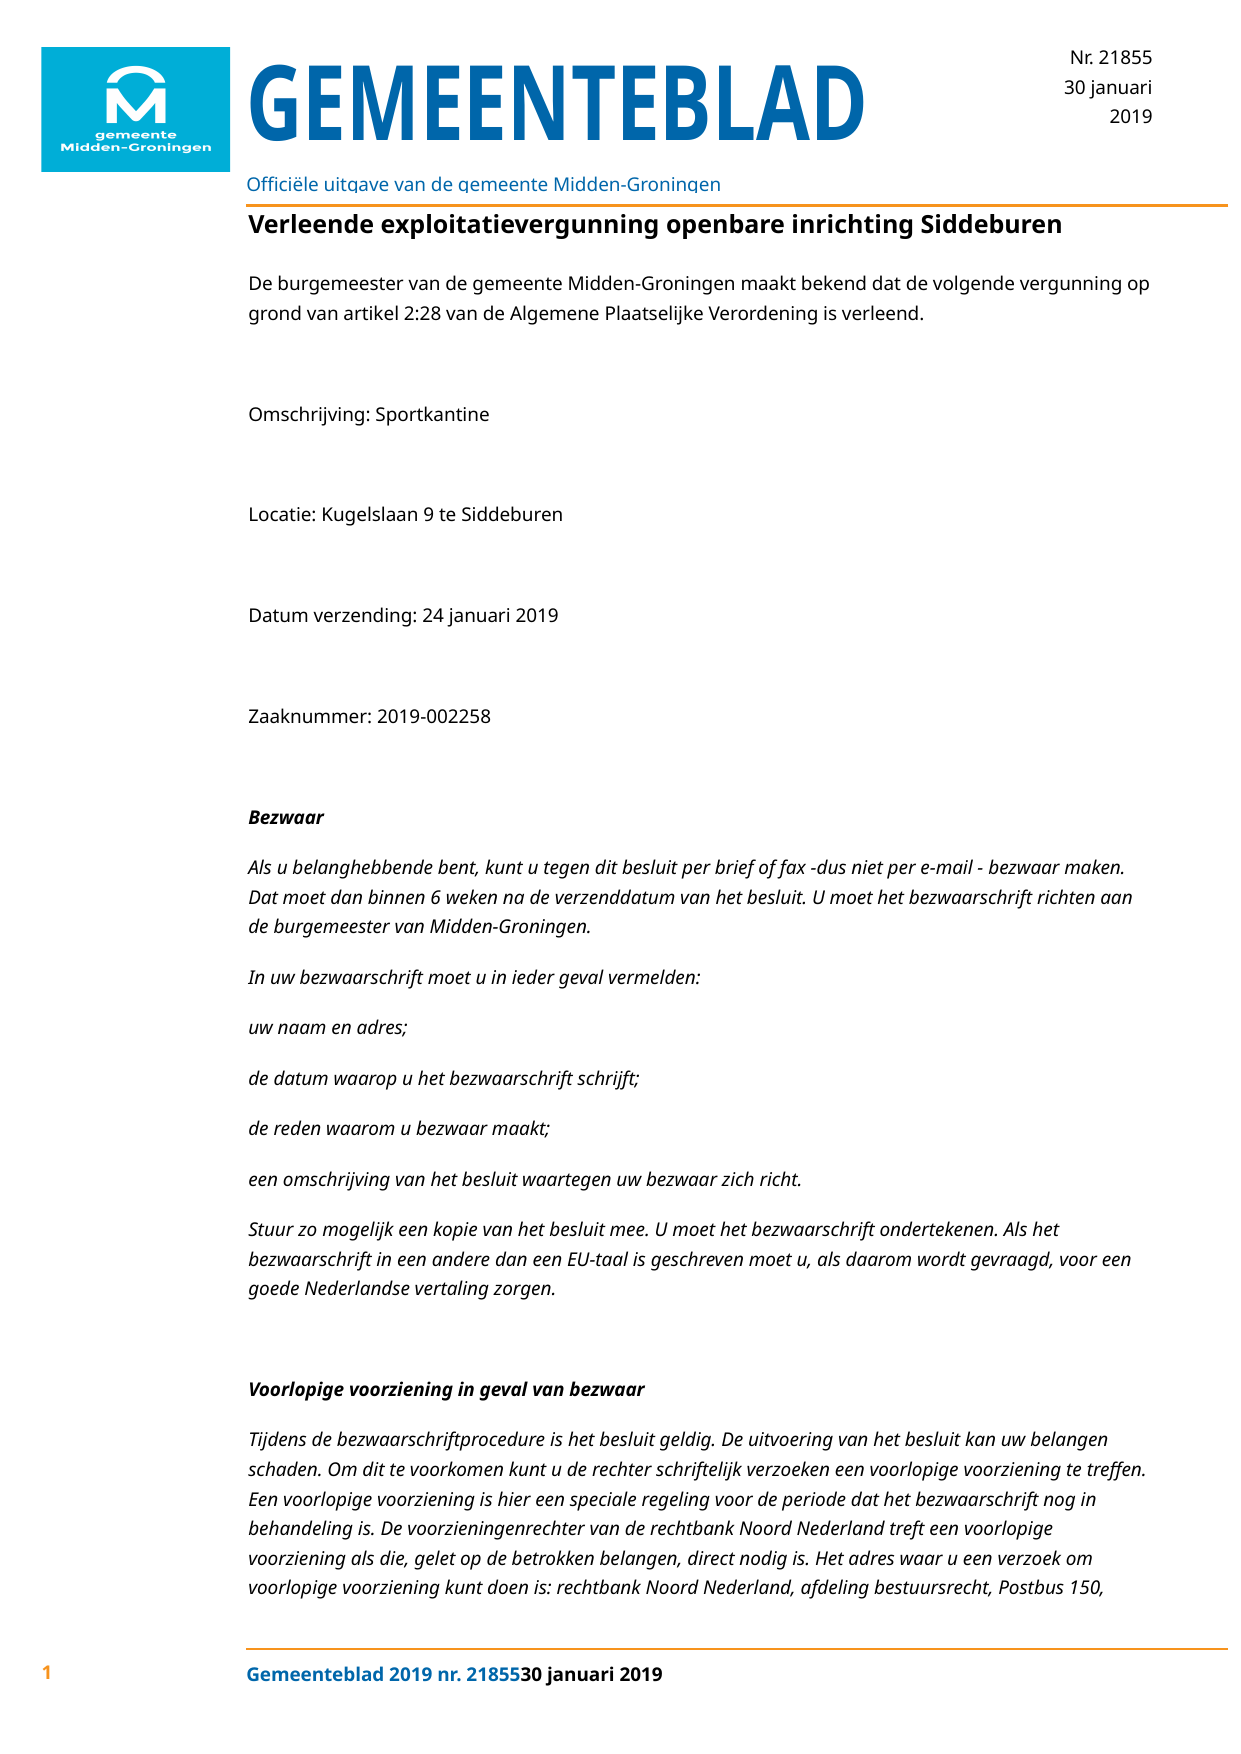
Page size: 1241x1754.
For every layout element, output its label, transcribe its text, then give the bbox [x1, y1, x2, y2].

picture [107, 89, 165, 122]
text Zaaknummer: 2019-002258 [248, 703, 1152, 729]
text Bezwaar [248, 804, 1152, 830]
text een omschrijving van het besluit waartegen uw bezwaar zich richt. [248, 1166, 1152, 1191]
picture [108, 66, 164, 82]
text Verleende exploitatievergunning openbare inrichting Siddeburen [248, 207, 1152, 241]
text Tijdens de bezwaarschriftprocedure is het besluit geldig. De uitvoering van het besluit kan uw belangen schaden. Om dit te voorkomen kunt u de rechter schriftelijk verzoeken een voorlopige voorziening te treffen. Een voorlopige voorziening is hier een speciale regeling voor de periode dat het bezwaarschrift nog in behandeling is. De voorzieningenrechter van de rechtbank Noord Nederland treft een voorlopige voorziening als die, gelet op de betrokken belangen, direct nodig is. Het adres waar u een verzoek om voorlopige voorziening kunt doen is: rechtbank Noord Nederland, afdeling bestuursrecht, Postbus 150, [248, 1427, 1152, 1600]
text Als u belanghebbende bent, kunt u tegen dit besluit per brief of fax -dus niet per e-mail - bezwaar maken. Dat moet dan binnen 6 weken na de verzenddatum van het besluit. U moet het bezwaarschrift richten aan de burgemeester van Midden-Groningen. [248, 854, 1152, 939]
text de datum waarop u het bezwaarschrift schrijft; [248, 1065, 1152, 1091]
text In uw bezwaarschrift moet u in ieder geval vermelden: [248, 964, 1152, 990]
text De burgemeester van de gemeente Midden-Groningen maakt bekend dat de volgende vergunning op grond van artikel 2:28 van de Algemene Plaatselijke Verordening is verleend. [248, 270, 1152, 326]
text Voorlopige voorziening in geval van bezwaar [248, 1376, 1152, 1402]
text Stuur zo mogelijk een kopie van het besluit mee. U moet het bezwaarschrift ondertekenen. Als het bezwaarschrift in een andere dan een EU-taal is geschreven moet u, als daarom wordt gevraagd, voor een goede Nederlandse vertaling zorgen. [248, 1216, 1152, 1301]
text Datum verzending: 24 januari 2019 [248, 602, 1152, 628]
text uw naam en adres; [248, 1014, 1152, 1040]
text Locatie: Kugelslaan 9 te Siddeburen [248, 502, 1152, 527]
text de reden waarom u bezwaar maakt; [248, 1115, 1152, 1141]
picture [184, 146, 190, 153]
text Omschrijving: Sportkantine [248, 401, 1152, 426]
